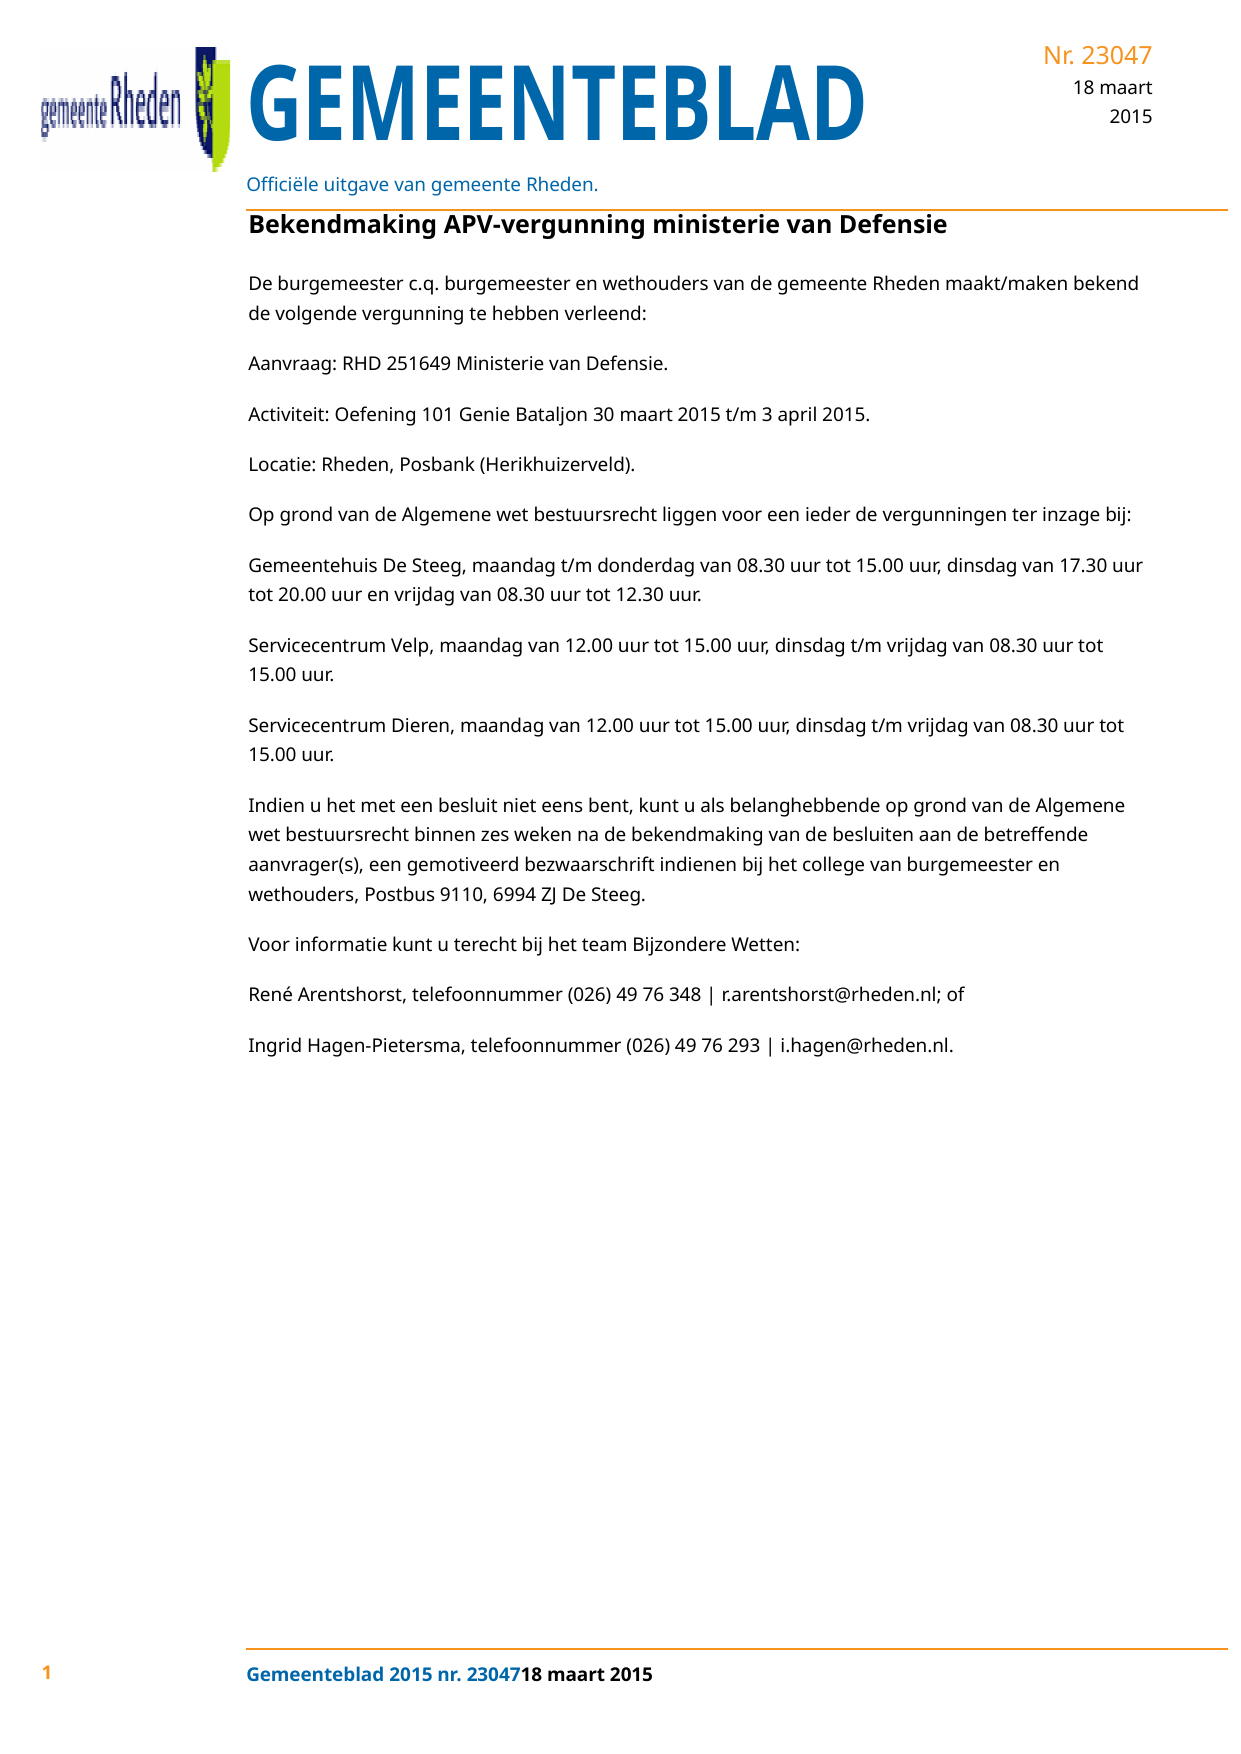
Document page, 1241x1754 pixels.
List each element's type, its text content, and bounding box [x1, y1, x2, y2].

text Servicecentrum Dieren, maandag van 12.00 uur tot 15.00 uur, dinsdag t/m vrijdag van 08.30 uur tot 15.00 uur. [248, 712, 1152, 767]
text Gemeentehuis De Steeg, maandag t/m donderdag van 08.30 uur tot 15.00 uur, dinsdag van 17.30 uur tot 20.00 uur en vrijdag van 08.30 uur tot 12.30 uur. [248, 552, 1152, 607]
text Op grond van de Algemene wet bestuursrecht liggen voor een ieder de vergunningen ter inzage bij: [248, 502, 1152, 527]
text Servicecentrum Velp, maandag van 12.00 uur tot 15.00 uur, dinsdag t/m vrijdag van 08.30 uur tot 15.00 uur. [248, 632, 1152, 687]
text Indien u het met een besluit niet eens bent, kunt u als belanghebbende op grond van de Algemene wet bestuursrecht binnen zes weken na de bekendmaking van de besluiten aan de betreffende aanvrager(s), een gemotiveerd bezwaarschrift indienen bij het college van burgemeester en wethouders, Postbus 9110, 6994 ZJ De Steeg. [248, 792, 1152, 906]
text Bekendmaking APV-vergunning ministerie van Defensie [248, 211, 1152, 241]
text Locatie: Rheden, Posbank (Herikhuizerveld). [248, 451, 1152, 477]
text De burgemeester c.q. burgemeester en wethouders van de gemeente Rheden maakt/maken bekend de volgende vergunning te hebben verleend: [248, 270, 1152, 326]
picture [41, 47, 231, 172]
text Voor informatie kunt u terecht bij het team Bijzondere Wetten: [248, 931, 1152, 957]
text Aanvraag: RHD 251649 Ministerie van Defensie. [248, 350, 1152, 376]
text René Arentshorst, telefoonnummer (026) 49 76 348 | r.arentshorst@rheden.nl; of [248, 982, 1152, 1007]
text Ingrid Hagen-Pietersma, telefoonnummer (026) 49 76 293 | i.hagen@rheden.nl. [248, 1032, 1152, 1058]
text Activiteit: Oefening 101 Genie Bataljon 30 maart 2015 t/m 3 april 2015. [248, 401, 1152, 426]
